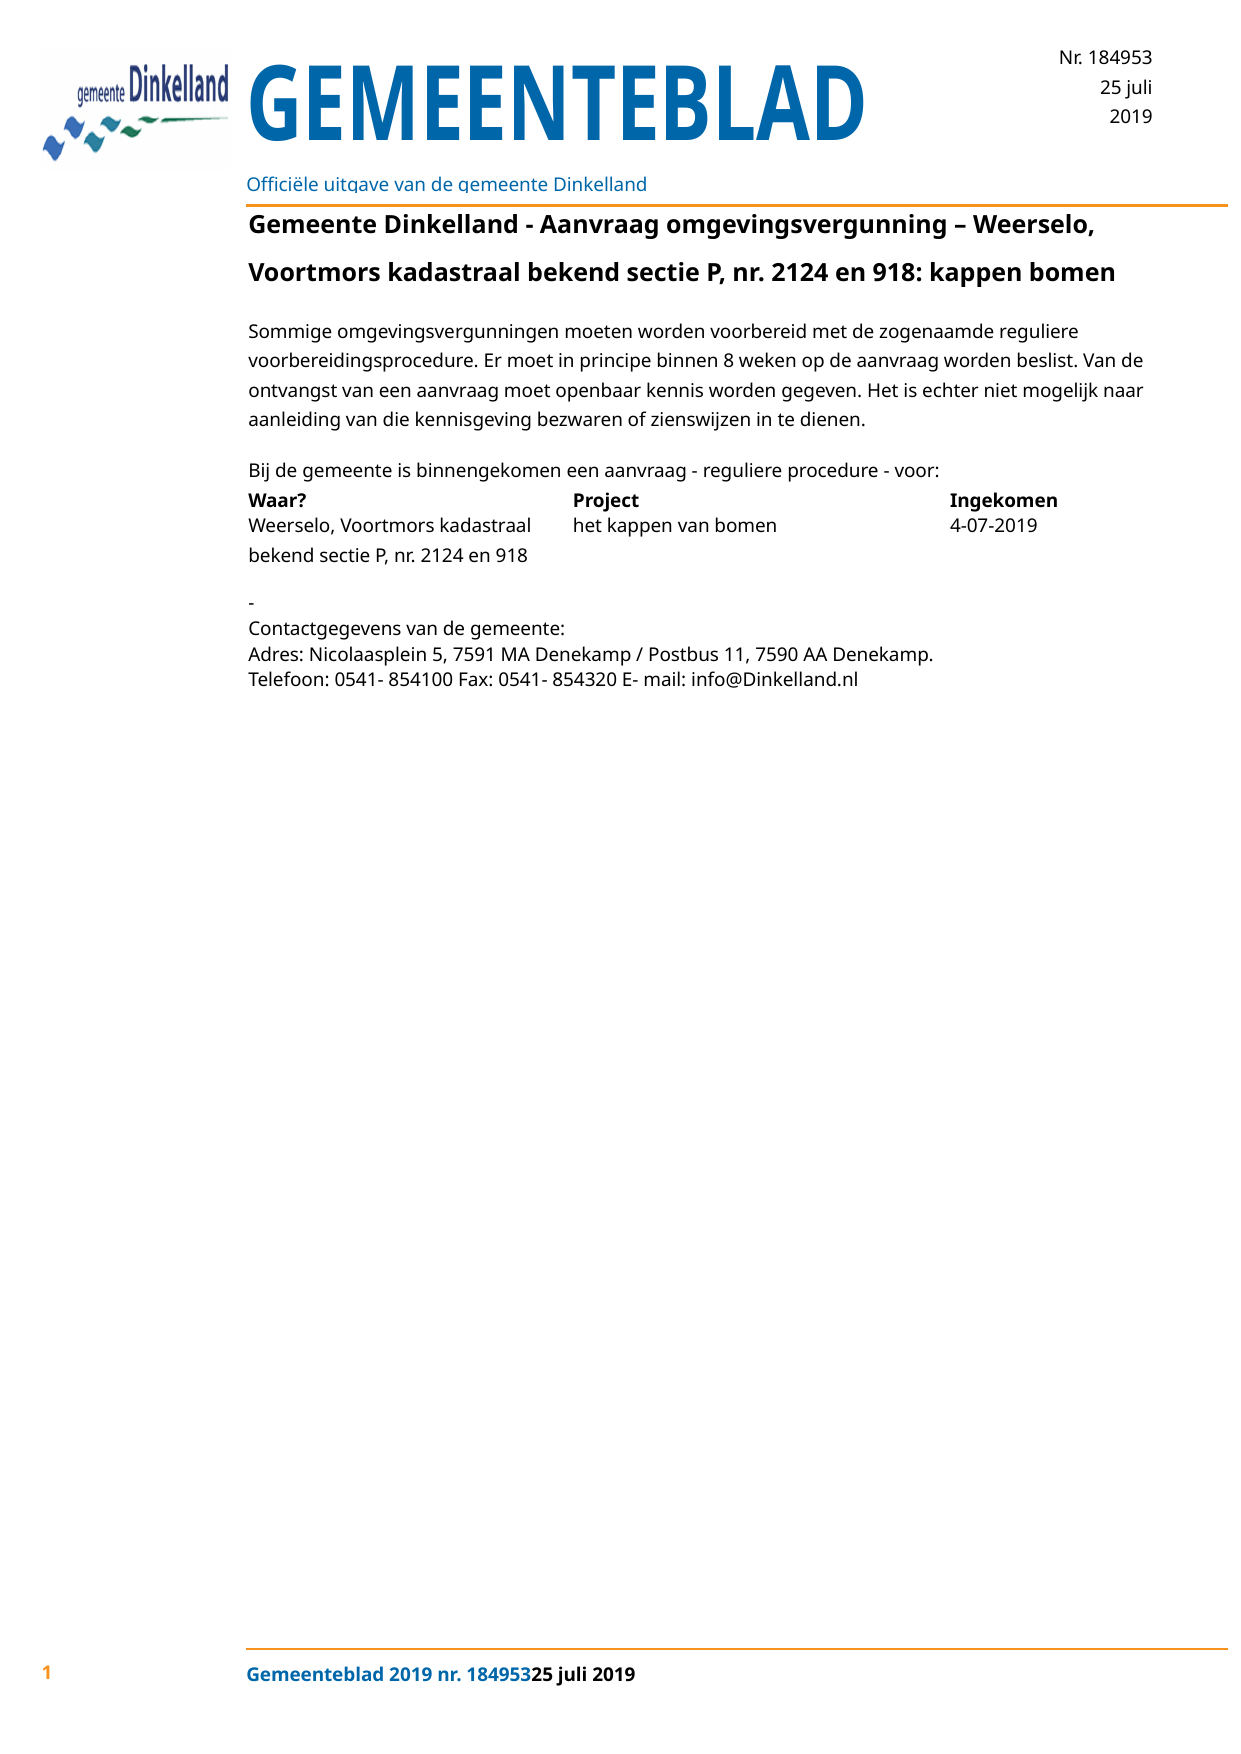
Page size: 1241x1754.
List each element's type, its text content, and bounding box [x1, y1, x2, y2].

text Sommige omgevingsvergunningen moeten worden voorbereid met de zogenaamde reguliere voorbereidingsprocedure. Er moet in principe binnen 8 weken op de aanvraag worden beslist. Van de ontvangst van een aanvraag moet openbaar kennis worden gegeven. Het is echter niet mogelijk naar aanleiding van die kennisgeving bezwaren of zienswijzen in te dienen. [248, 318, 1152, 432]
text Telefoon: 0541- 854100 Fax: 0541- 854320 E- mail: info@Dinkelland.nl [248, 666, 1152, 692]
text Gemeente Dinkelland - Aanvraag omgevingsvergunning – Weerselo, Voortmors kadastraal bekend sectie P, nr. 2124 en 918: kappen bomen [248, 207, 1152, 288]
table_cell het kappen van bomen [573, 513, 950, 568]
table_header Ingekomen [950, 487, 1152, 512]
table_header Project [573, 487, 950, 512]
table_header Waar? [248, 487, 573, 512]
table_cell Weerselo, Voortmors kadastraal bekend sectie P, nr. 2124 en 918 [248, 513, 573, 568]
text - [248, 589, 1152, 615]
picture [41, 47, 231, 172]
table_cell 4-07-2019 [950, 513, 1152, 568]
text Bij de gemeente is binnengekomen een aanvraag - reguliere procedure - voor: [248, 457, 1152, 483]
text Adres: Nicolaasplein 5, 7591 MA Denekamp / Postbus 11, 7590 AA Denekamp. [248, 641, 1152, 666]
text Contactgegevens van de gemeente: [248, 615, 1152, 641]
